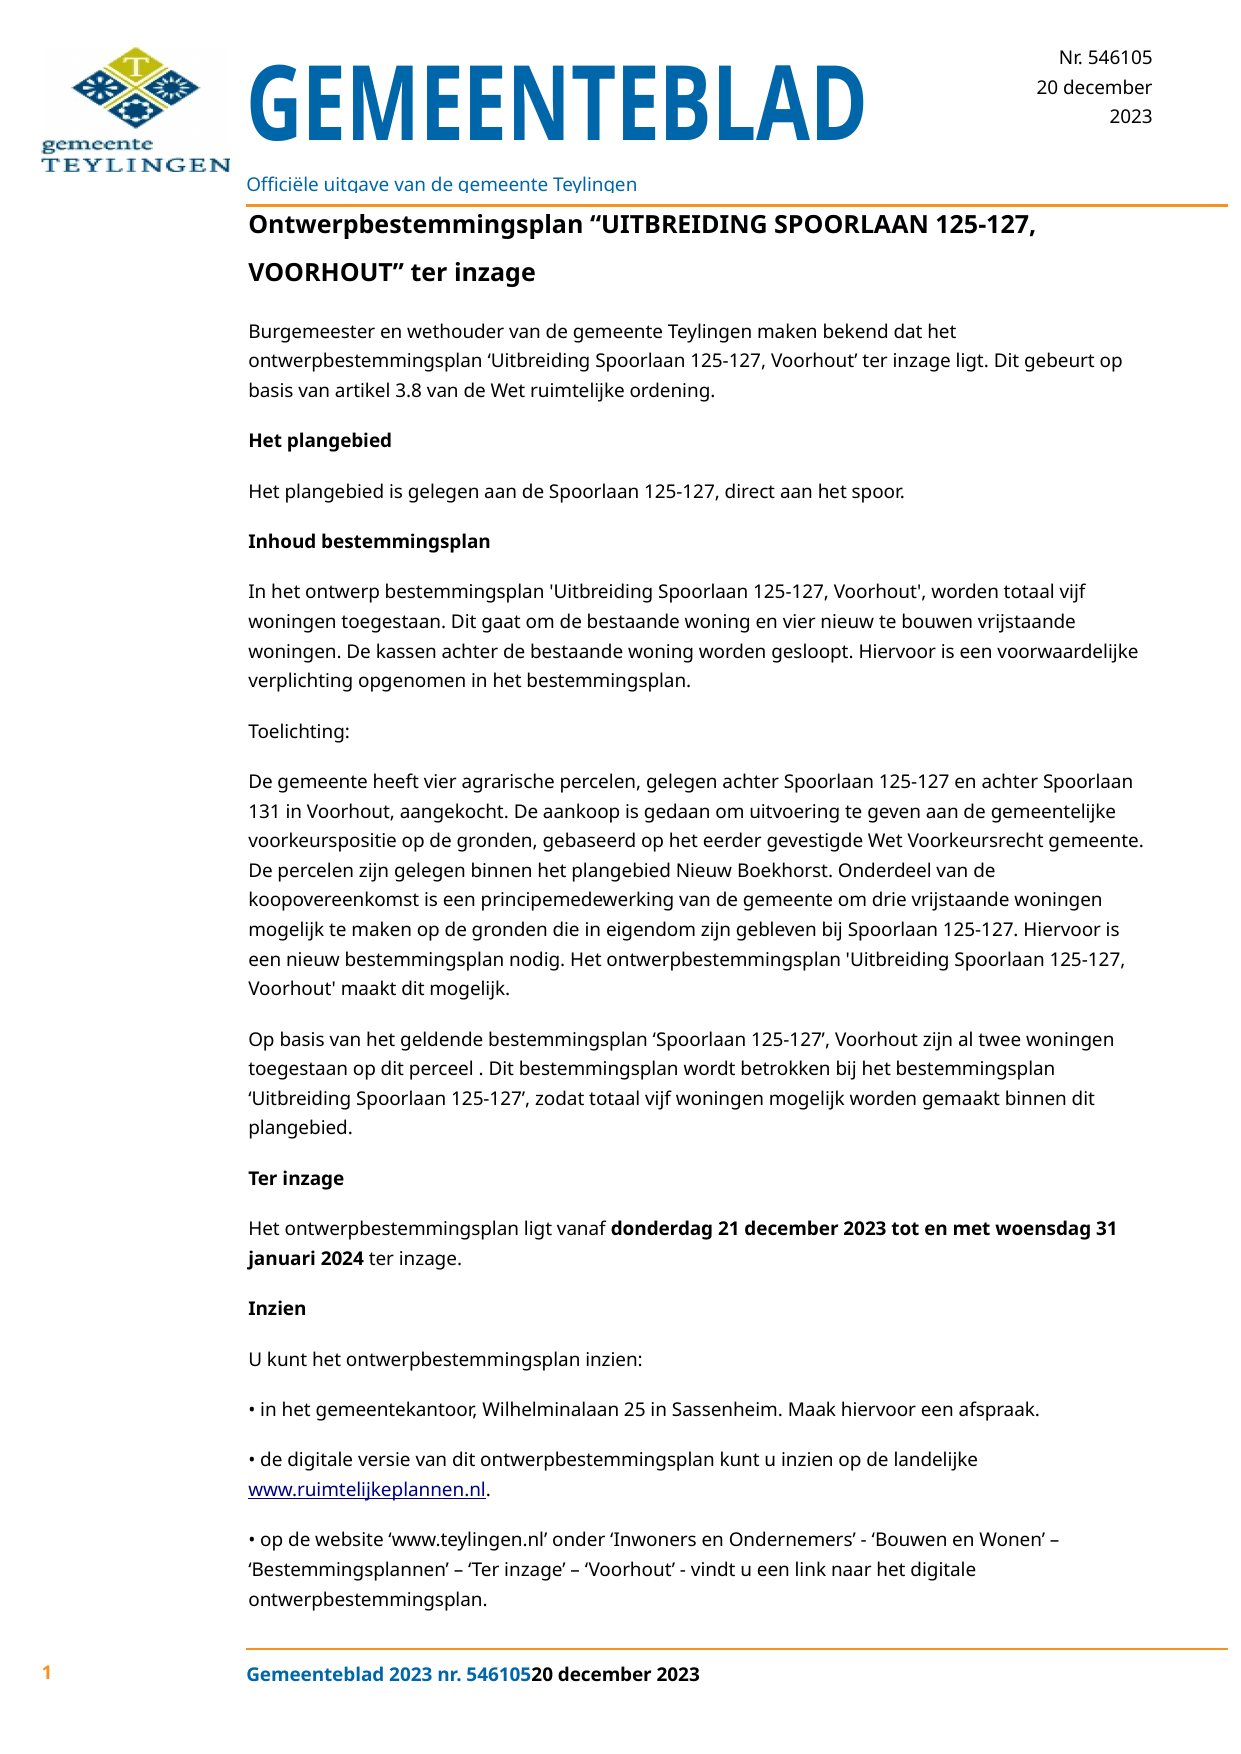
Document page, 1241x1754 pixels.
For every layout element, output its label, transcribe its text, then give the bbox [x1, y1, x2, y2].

text Ter inzage [248, 1165, 1152, 1191]
text Inhoud bestemmingsplan [248, 528, 1152, 554]
text U kunt het ontwerpbestemmingsplan inzien: [248, 1346, 1152, 1372]
text Het plangebied is gelegen aan de Spoorlaan 125-127, direct aan het spoor. [248, 478, 1152, 504]
text • op de website ‘www.teylingen.nl’ onder ‘Inwoners en Ondernemers’ - ‘Bouwen en Wonen’ – ‘Bestemmingsplannen’ – ‘Ter inzage’ – ‘Voorhout’ - vindt u een link naar het digitale ontwerpbestemmingsplan. [248, 1527, 1152, 1612]
text Op basis van het geldende bestemmingsplan ‘Spoorlaan 125-127’, Voorhout zijn al twee woningen toegestaan op dit perceel . Dit bestemmingsplan wordt betrokken bij het bestemmingsplan ‘Uitbreiding Spoorlaan 125-127’, zodat totaal vijf woningen mogelijk worden gemaakt binnen dit plangebied. [248, 1026, 1152, 1140]
text Toelichting: [248, 718, 1152, 744]
text Ontwerpbestemmingsplan “UITBREIDING SPOORLAAN 125-127, VOORHOUT” ter inzage [248, 207, 1152, 288]
text • in het gemeentekantoor, Wilhelminalaan 25 in Sassenheim. Maak hiervoor een afspraak. [248, 1396, 1152, 1422]
text In het ontwerp bestemmingsplan 'Uitbreiding Spoorlaan 125-127, Voorhout', worden totaal vijf woningen toegestaan. Dit gaat om de bestaande woning en vier nieuw te bouwen vrijstaande woningen. De kassen achter de bestaande woning worden gesloopt. Hiervoor is een voorwaardelijke verplichting opgenomen in het bestemmingsplan. [248, 579, 1152, 693]
text • de digitale versie van dit ontwerpbestemmingsplan kunt u inzien op de landelijke www.ruimtelijkeplannen.nl. [248, 1447, 1152, 1502]
text Inzien [248, 1295, 1152, 1321]
text Het ontwerpbestemmingsplan ligt vanaf donderdag 21 december 2023 tot en met woensdag 31 januari 2024 ter inzage. [248, 1215, 1152, 1271]
text Burgemeester en wethouder van de gemeente Teylingen maken bekend dat het ontwerpbestemmingsplan ‘Uitbreiding Spoorlaan 125-127, Voorhout’ ter inzage ligt. Dit gebeurt op basis van artikel 3.8 van de Wet ruimtelijke ordening. [248, 318, 1152, 403]
text Het plangebied [248, 427, 1152, 453]
text De gemeente heeft vier agrarische percelen, gelegen achter Spoorlaan 125-127 en achter Spoorlaan 131 in Voorhout, aangekocht. De aankoop is gedaan om uitvoering te geven aan de gemeentelijke voorkeurspositie op de gronden, gebaseerd op het eerder gevestigde Wet Voorkeursrecht gemeente. De percelen zijn gelegen binnen het plangebied Nieuw Boekhorst. Onderdeel van de koopovereenkomst is een principemedewerking van de gemeente om drie vrijstaande woningen mogelijk te maken op de gronden die in eigendom zijn gebleven bij Spoorlaan 125-127. Hiervoor is een nieuw bestemmingsplan nodig. Het ontwerpbestemmingsplan 'Uitbreiding Spoorlaan 125-127, Voorhout' maakt dit mogelijk. [248, 768, 1152, 1001]
picture [41, 47, 231, 172]
